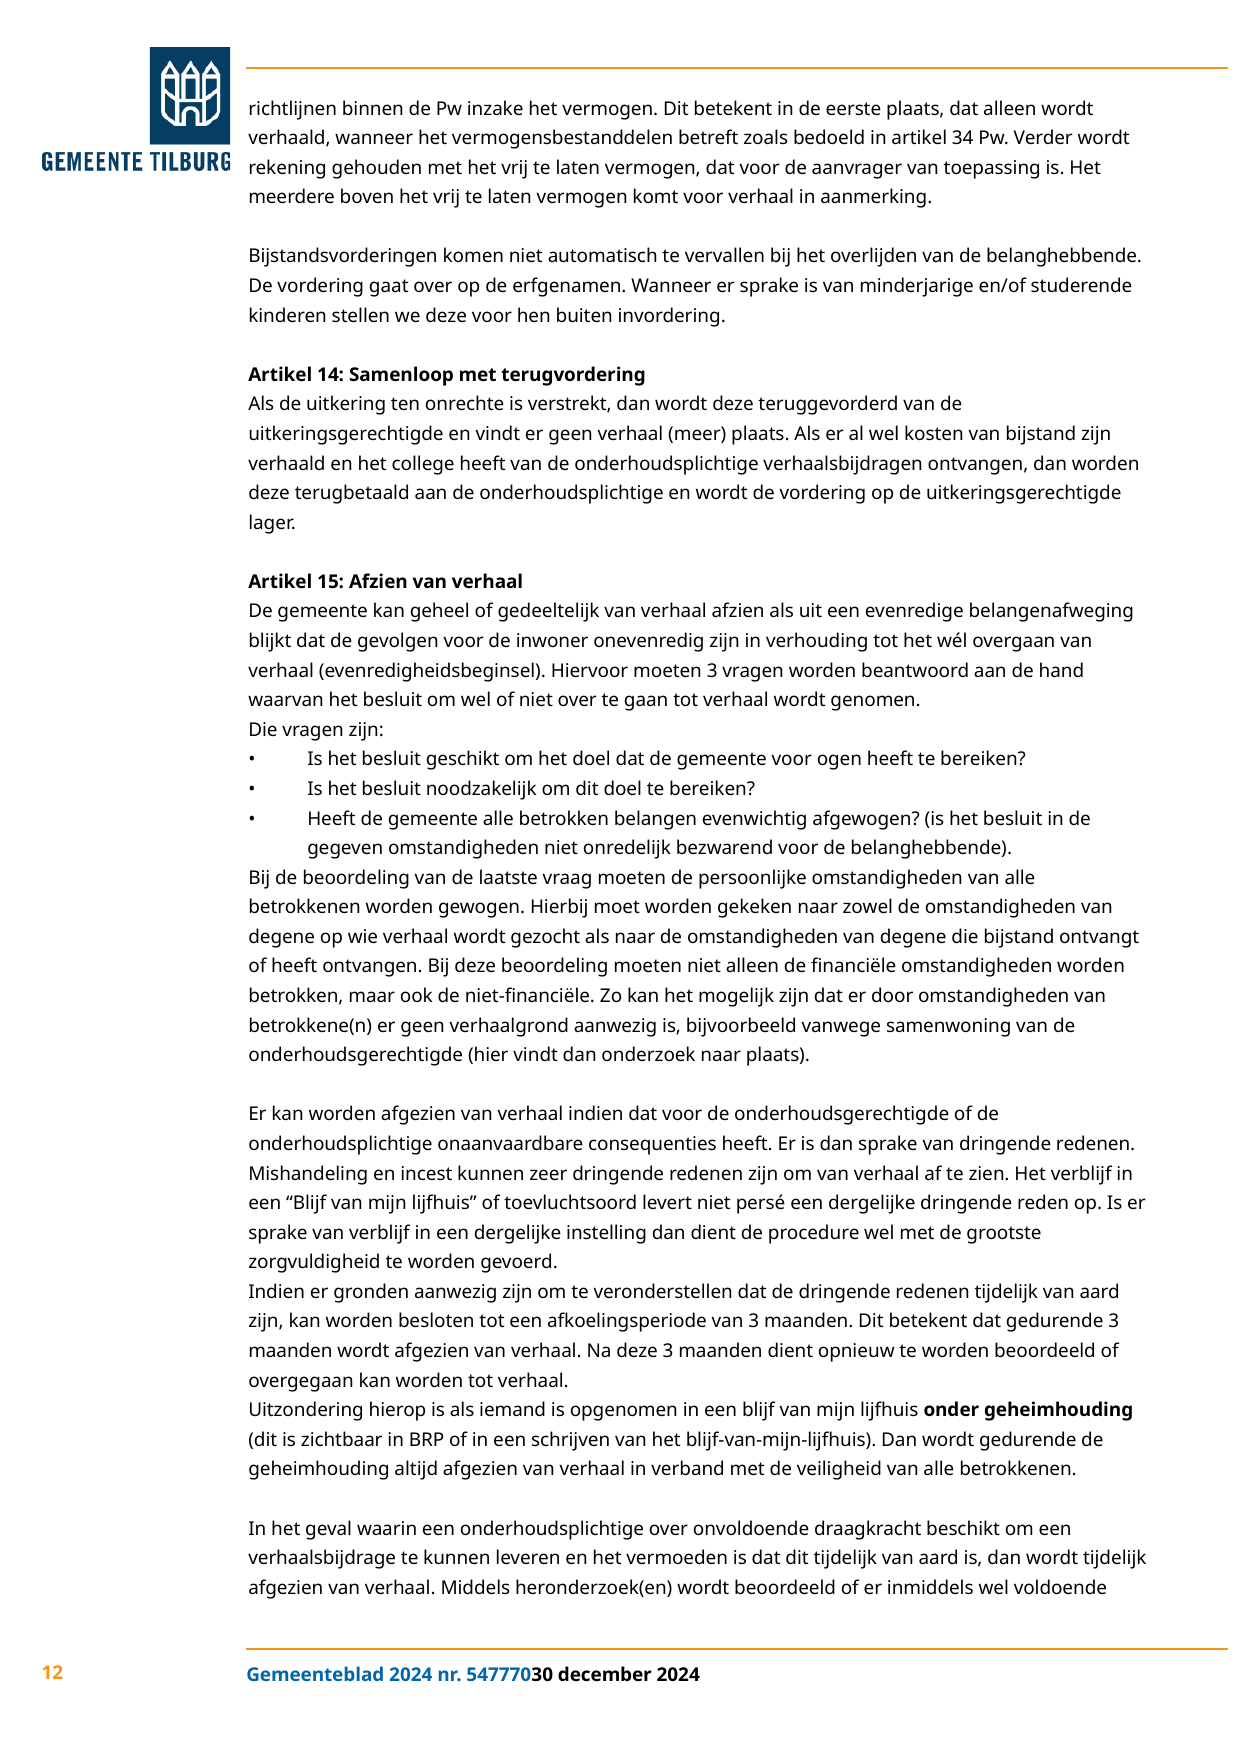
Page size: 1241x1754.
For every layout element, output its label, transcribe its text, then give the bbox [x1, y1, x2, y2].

text Als de uitkering ten onrechte is verstrekt, dan wordt deze teruggevorderd van de uitkeringsgerechtigde en vindt er geen verhaal (meer) plaats. Als er al wel kosten van bijstand zijn verhaald en het college heeft van de onderhoudsplichtige verhaalsbijdragen ontvangen, dan worden deze terugbetaald aan de onderhoudsplichtige en wordt de vordering op de uitkeringsgerechtigde lager. [248, 391, 1152, 535]
picture [41, 47, 231, 172]
text In het geval waarin een onderhoudsplichtige over onvoldoende draagkracht beschikt om een verhaalsbijdrage te kunnen leveren en het vermoeden is dat dit tijdelijk van aard is, dan wordt tijdelijk afgezien van verhaal. Middels heronderzoek(en) wordt beoordeeld of er inmiddels wel voldoende [248, 1515, 1152, 1600]
list Is het besluit geschikt om het doel dat de gemeente voor ogen heeft te bereiken? [248, 746, 1152, 771]
text Er kan worden afgezien van verhaal indien dat voor de onderhoudsgerechtigde of de onderhoudsplichtige onaanvaardbare consequenties heeft. Er is dan sprake van dringende redenen. Mishandeling en incest kunnen zeer dringende redenen zijn om van verhaal af te zien. Het verblijf in een “Blijf van mijn lijfhuis” of toevluchtsoord levert niet persé een dergelijke dringende reden op. Is er sprake van verblijf in een dergelijke instelling dan dient de procedure wel met de grootste zorgvuldigheid te worden gevoerd. [248, 1101, 1152, 1274]
list Heeft de gemeente alle betrokken belangen evenwichtig afgewogen? (is het besluit in de gegeven omstandigheden niet onredelijk bezwarend voor de belanghebbende). [248, 805, 1152, 860]
text Indien er gronden aanwezig zijn om te veronderstellen dat de dringende redenen tijdelijk van aard zijn, kan worden besloten tot een afkoelingsperiode van 3 maanden. Dit betekent dat gedurende 3 maanden wordt afgezien van verhaal. Na deze 3 maanden dient opnieuw te worden beoordeeld of overgegaan kan worden tot verhaal. [248, 1278, 1152, 1393]
text Die vragen zijn: [248, 716, 1152, 742]
text Artikel 14: Samenloop met terugvordering [248, 361, 1152, 387]
text Bijstandsvorderingen komen niet automatisch te vervallen bij het overlijden van de belanghebbende. De vordering gaat over op de erfgenamen. Wanneer er sprake is van minderjarige en/of studerende kinderen stellen we deze voor hen buiten invordering. [248, 243, 1152, 328]
text Uitzondering hierop is als iemand is opgenomen in een blijf van mijn lijfhuis onder geheimhouding (dit is zichtbaar in BRP of in een schrijven van het blijf-van-mijn-lijfhuis). Dan wordt gedurende de geheimhouding altijd afgezien van verhaal in verband met de veiligheid van alle betrokkenen. [248, 1396, 1152, 1481]
text De gemeente kan geheel of gedeeltelijk van verhaal afzien als uit een evenredige belangenafweging blijkt dat de gevolgen voor de inwoner onevenredig zijn in verhouding tot het wél overgaan van verhaal (evenredigheidsbeginsel). Hiervoor moeten 3 vragen worden beantwoord aan de hand waarvan het besluit om wel of niet over te gaan tot verhaal wordt genomen. [248, 598, 1152, 712]
text Artikel 15: Afzien van verhaal [248, 568, 1152, 594]
text Bij de beoordeling van de laatste vraag moeten de persoonlijke omstandigheden van alle betrokkenen worden gewogen. Hierbij moet worden gekeken naar zowel de omstandigheden van degene op wie verhaal wordt gezocht als naar de omstandigheden van degene die bijstand ontvangt of heeft ontvangen. Bij deze beoordeling moeten niet alleen de financiële omstandigheden worden betrokken, maar ook de niet-financiële. Zo kan het mogelijk zijn dat er door omstandigheden van betrokkene(n) er geen verhaalgrond aanwezig is, bijvoorbeeld vanwege samenwoning van de onderhoudsgerechtigde (hier vindt dan onderzoek naar plaats). [248, 864, 1152, 1067]
list Is het besluit noodzakelijk om dit doel te bereiken? [248, 775, 1152, 801]
text richtlijnen binnen de Pw inzake het vermogen. Dit betekent in de eerste plaats, dat alleen wordt verhaald, wanneer het vermogensbestanddelen betreft zoals bedoeld in artikel 34 Pw. Verder wordt rekening gehouden met het vrij te laten vermogen, dat voor de aanvrager van toepassing is. Het meerdere boven het vrij te laten vermogen komt voor verhaal in aanmerking. [248, 95, 1152, 209]
